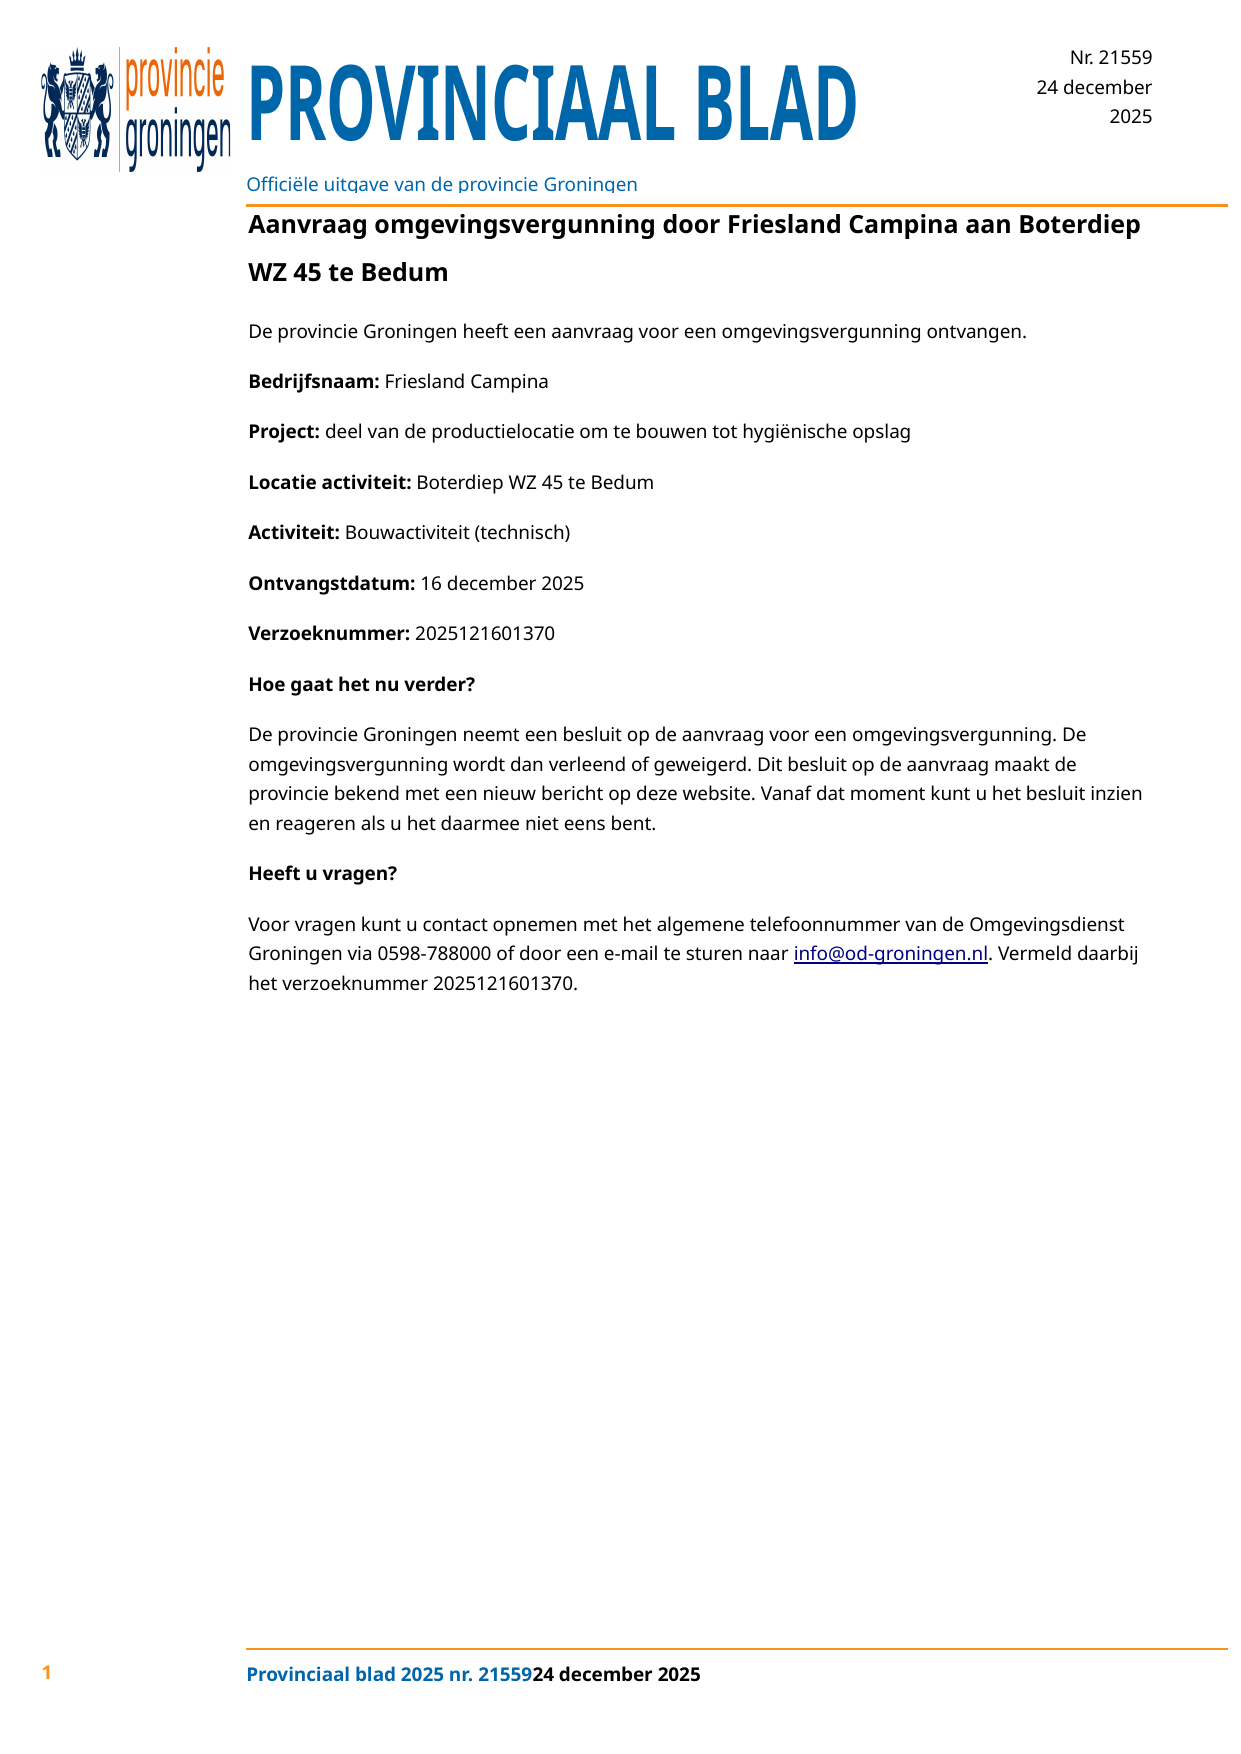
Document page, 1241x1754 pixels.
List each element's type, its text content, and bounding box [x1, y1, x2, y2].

text Hoe gaat het nu verder? [248, 671, 1152, 697]
text Voor vragen kunt u contact opnemen met het algemene telefoonnummer van de Omgevingsdienst Groningen via 0598-788000 of door een e-mail te sturen naar info@od-groningen.nl. Vermeld daarbij het verzoeknummer 2025121601370. [248, 911, 1152, 996]
text De provincie Groningen neemt een besluit op de aanvraag voor een omgevingsvergunning. De omgevingsvergunning wordt dan verleend of geweigerd. Dit besluit op de aanvraag maakt de provincie bekend met een nieuw bericht op deze website. Vanaf dat moment kunt u het besluit inzien en reageren als u het daarmee niet eens bent. [248, 721, 1152, 836]
text Activiteit: Bouwactiviteit (technisch) [248, 519, 1152, 545]
text Project: deel van de productielocatie om te bouwen tot hygiënische opslag [248, 419, 1152, 444]
text Bedrijfsnaam: Friesland Campina [248, 368, 1152, 394]
text Heeft u vragen? [248, 860, 1152, 886]
text Verzoeknummer: 2025121601370 [248, 620, 1152, 646]
text Aanvraag omgevingsvergunning door Friesland Campina aan Boterdiep WZ 45 te Bedum [248, 207, 1152, 288]
picture [41, 47, 231, 172]
text Ontvangstdatum: 16 december 2025 [248, 570, 1152, 596]
text De provincie Groningen heeft een aanvraag voor een omgevingsvergunning ontvangen. [248, 318, 1152, 344]
text Locatie activiteit: Boterdiep WZ 45 te Bedum [248, 469, 1152, 495]
